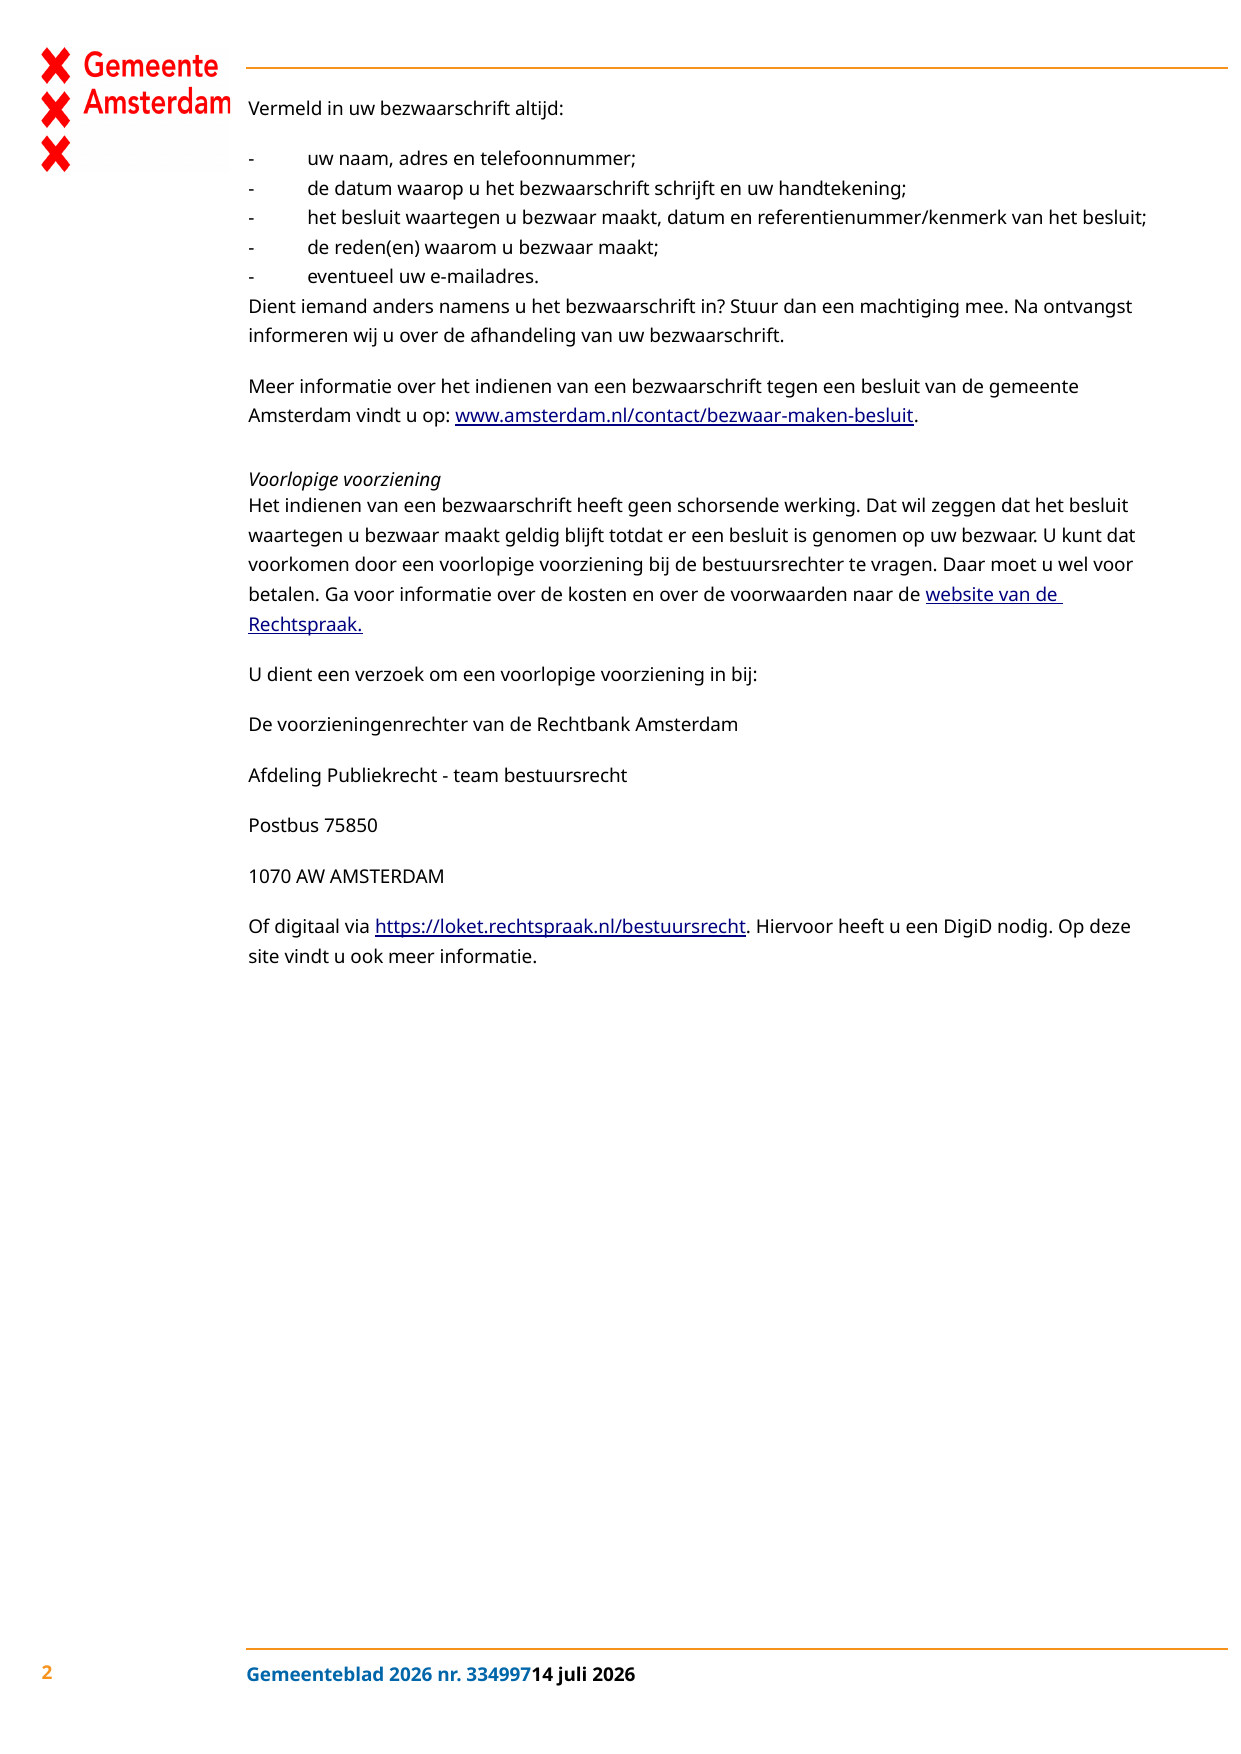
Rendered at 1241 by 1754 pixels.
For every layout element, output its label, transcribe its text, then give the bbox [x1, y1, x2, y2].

text Dient iemand anders namens u het bezwaarschrift in? Stuur dan een machtiging mee. Na ontvangst informeren wij u over de afhandeling van uw bezwaarschrift. [248, 293, 1152, 348]
text Postbus 75850 [248, 812, 1152, 838]
text Afdeling Publiekrecht - team bestuursrecht [248, 762, 1152, 788]
list de datum waarop u het bezwaarschrift schrijft en uw handtekening; [248, 175, 1152, 201]
text De voorzieningenrechter van de Rechtbank Amsterdam [248, 712, 1152, 737]
picture [41, 47, 231, 172]
list eventueel uw e-mailadres. [248, 263, 1152, 289]
list uw naam, adres en telefoonnummer; [248, 145, 1152, 171]
list de reden(en) waarom u bezwaar maakt; [248, 234, 1152, 260]
text 1070 AW AMSTERDAM [248, 863, 1152, 888]
list het besluit waartegen u bezwaar maakt, datum en referentienummer/kenmerk van het besluit; [248, 204, 1152, 230]
text Of digitaal via https://loket.rechtspraak.nl/bestuursrecht. Hiervoor heeft u een DigiD nodig. Op deze site vindt u ook meer informatie. [248, 913, 1152, 968]
text Meer informatie over het indienen van een bezwaarschrift tegen een besluit van de gemeente Amsterdam vindt u op: www.amsterdam.nl/contact/bezwaar-maken-besluit. [248, 373, 1152, 428]
text Voorlopige voorziening [248, 467, 1152, 492]
text Vermeld in uw bezwaarschrift altijd: [248, 95, 1152, 121]
text Het indienen van een bezwaarschrift heeft geen schorsende werking. Dat wil zeggen dat het besluit waartegen u bezwaar maakt geldig blijft totdat er een besluit is genomen op uw bezwaar. U kunt dat voorkomen door een voorlopige voorziening bij de bestuursrechter te vragen. Daar moet u wel voor betalen. Ga voor informatie over de kosten en over de voorwaarden naar de website van de Rechtspraak. [248, 492, 1152, 636]
text U dient een verzoek om een voorlopige voorziening in bij: [248, 661, 1152, 687]
